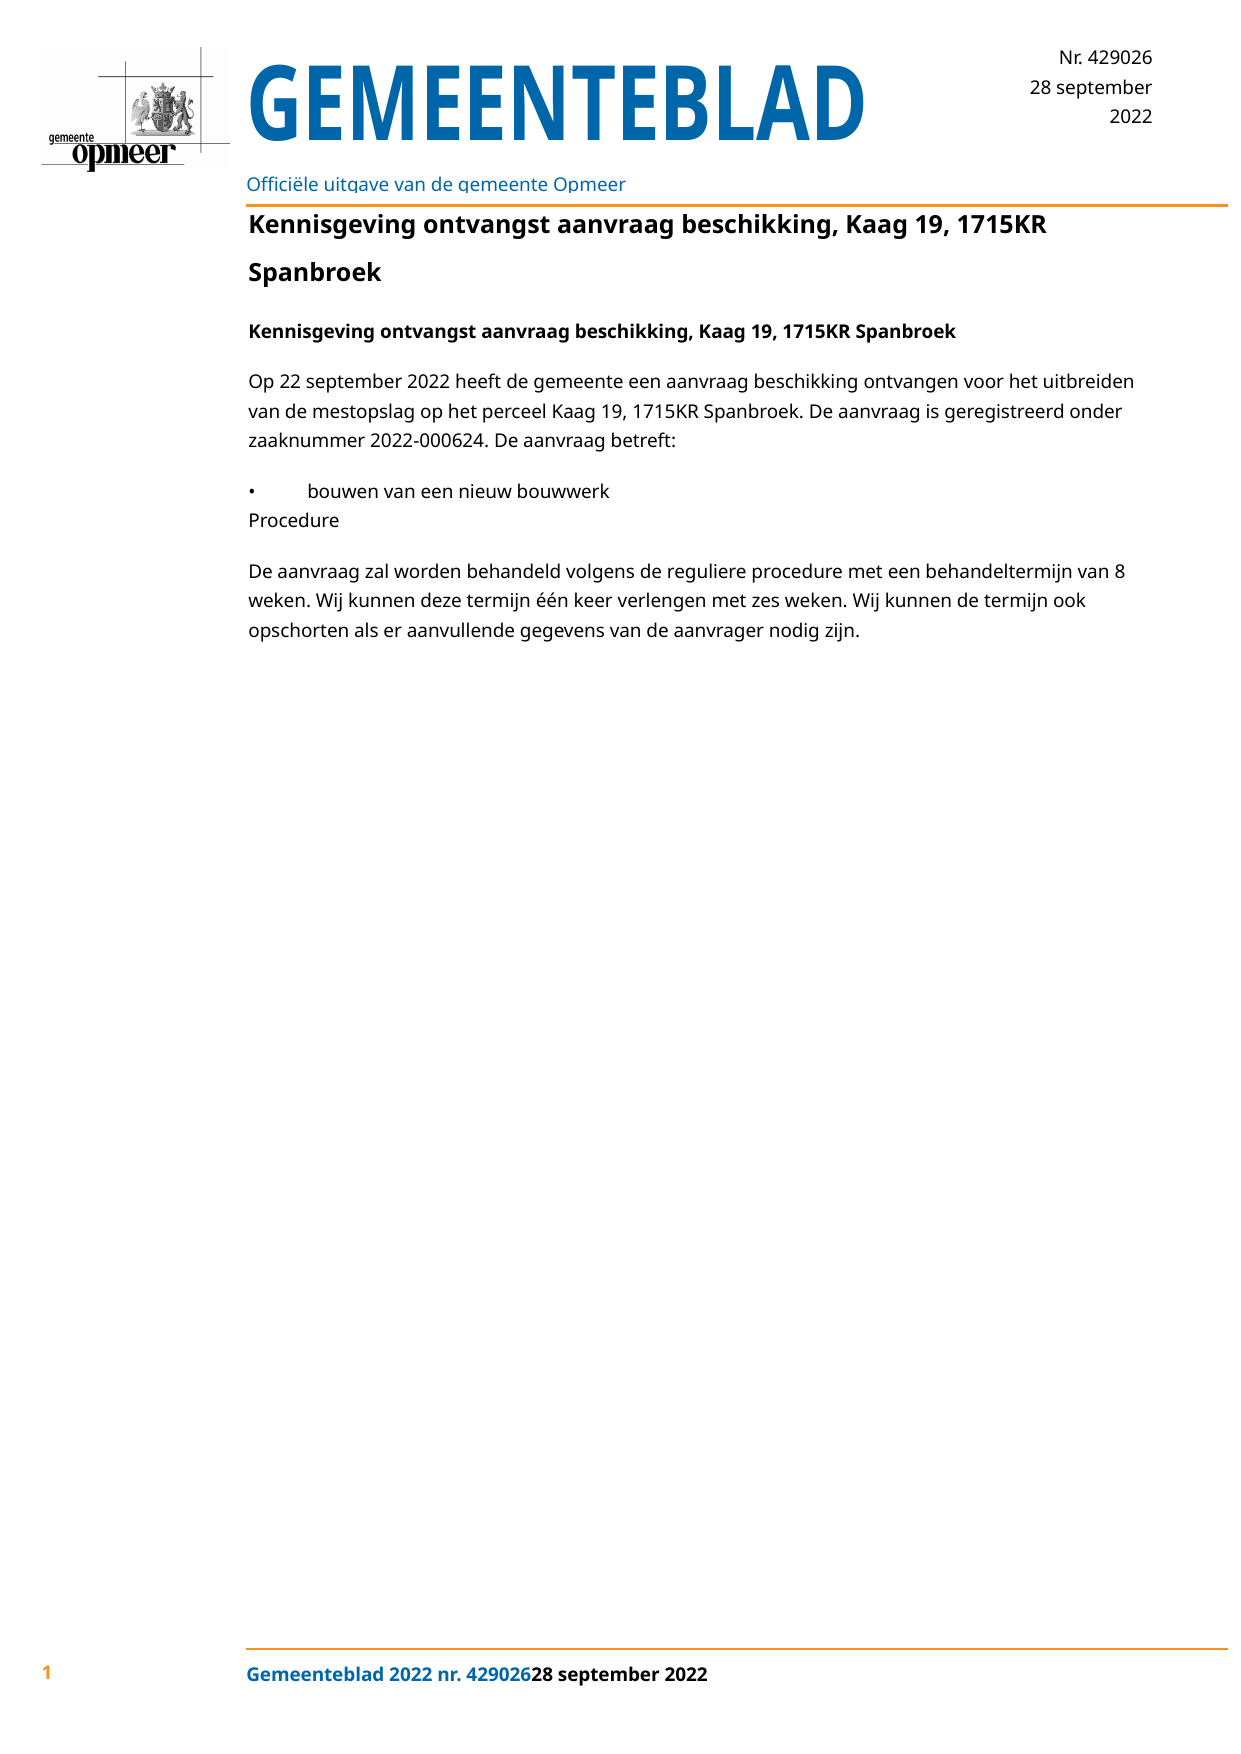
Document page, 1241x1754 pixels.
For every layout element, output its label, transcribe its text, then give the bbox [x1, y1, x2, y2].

text Procedure [248, 507, 1152, 533]
text Kennisgeving ontvangst aanvraag beschikking, Kaag 19, 1715KR Spanbroek [248, 207, 1152, 288]
picture [41, 47, 231, 172]
list bouwen van een nieuw bouwwerk [248, 478, 1152, 504]
text Op 22 september 2022 heeft de gemeente een aanvraag beschikking ontvangen voor het uitbreiden van de mestopslag op het perceel Kaag 19, 1715KR Spanbroek. De aanvraag is geregistreerd onder zaaknummer 2022-000624. De aanvraag betreft: [248, 368, 1152, 453]
text Kennisgeving ontvangst aanvraag beschikking, Kaag 19, 1715KR Spanbroek [248, 318, 1152, 344]
text De aanvraag zal worden behandeld volgens de reguliere procedure met een behandeltermijn van 8 weken. Wij kunnen deze termijn één keer verlengen met zes weken. Wij kunnen de termijn ook opschorten als er aanvullende gegevens van de aanvrager nodig zijn. [248, 558, 1152, 643]
